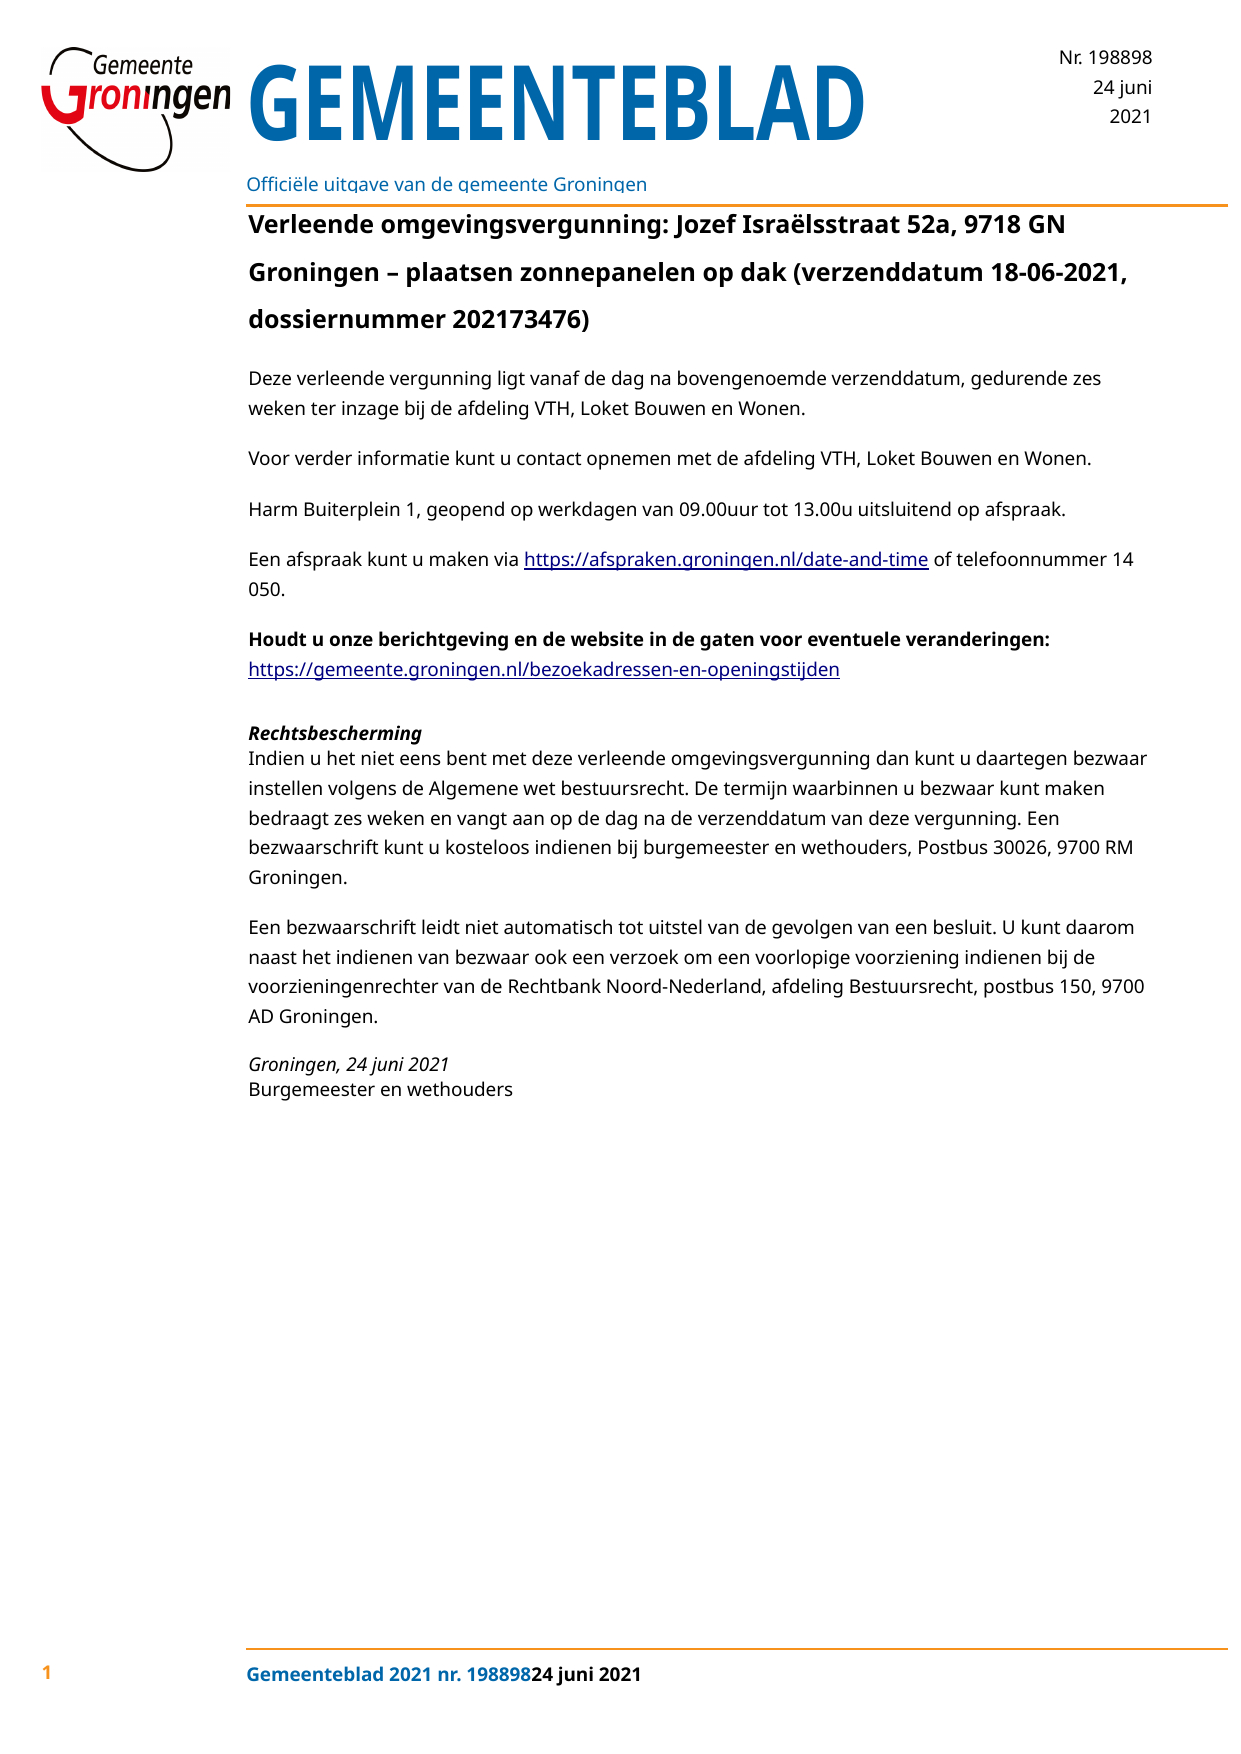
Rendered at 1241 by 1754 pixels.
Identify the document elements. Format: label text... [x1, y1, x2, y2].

text Indien u het niet eens bent met deze verleende omgevingsvergunning dan kunt u daartegen bezwaar instellen volgens de Algemene wet bestuursrecht. De termijn waarbinnen u bezwaar kunt maken bedraagt zes weken en vangt aan op de dag na de verzenddatum van deze vergunning. Een bezwaarschrift kunt u kosteloos indienen bij burgemeester en wethouders, Postbus 30026, 9700 RM Groningen. [248, 746, 1152, 890]
text Deze verleende vergunning ligt vanaf de dag na bovengenoemde verzenddatum, gedurende zes weken ter inzage bij de afdeling VTH, Loket Bouwen en Wonen. [248, 366, 1152, 421]
text Rechtsbescherming [248, 720, 1152, 746]
text Burgemeester en wethouders [248, 1077, 1152, 1102]
text Groningen, 24 juni 2021 [248, 1051, 1152, 1077]
text Verleende omgevingsvergunning: Jozef Israëlsstraat 52a, 9718 GN Groningen – plaatsen zonnepanelen op dak (verzenddatum 18-06-2021, dossiernummer 202173476) [248, 207, 1152, 336]
text Een bezwaarschrift leidt niet automatisch tot uitstel van de gevolgen van een besluit. U kunt daarom naast het indienen van bezwaar ook een verzoek om een voorlopige voorziening indienen bij de voorzieningenrechter van de Rechtbank Noord-Nederland, afdeling Bestuursrecht, postbus 150, 9700 AD Groningen. [248, 914, 1152, 1029]
text Voor verder informatie kunt u contact opnemen met de afdeling VTH, Loket Bouwen en Wonen. [248, 446, 1152, 471]
text Houdt u onze berichtgeving en de website in de gaten voor eventuele veranderingen: https://gemeente.groningen.nl/bezoekadressen-en-openingstijden [248, 626, 1152, 682]
picture [41, 47, 231, 172]
text Een afspraak kunt u maken via https://afspraken.groningen.nl/date-and-time of telefoonnummer 14 050. [248, 546, 1152, 602]
text Harm Buiterplein 1, geopend op werkdagen van 09.00uur tot 13.00u uitsluitend op afspraak. [248, 496, 1152, 522]
